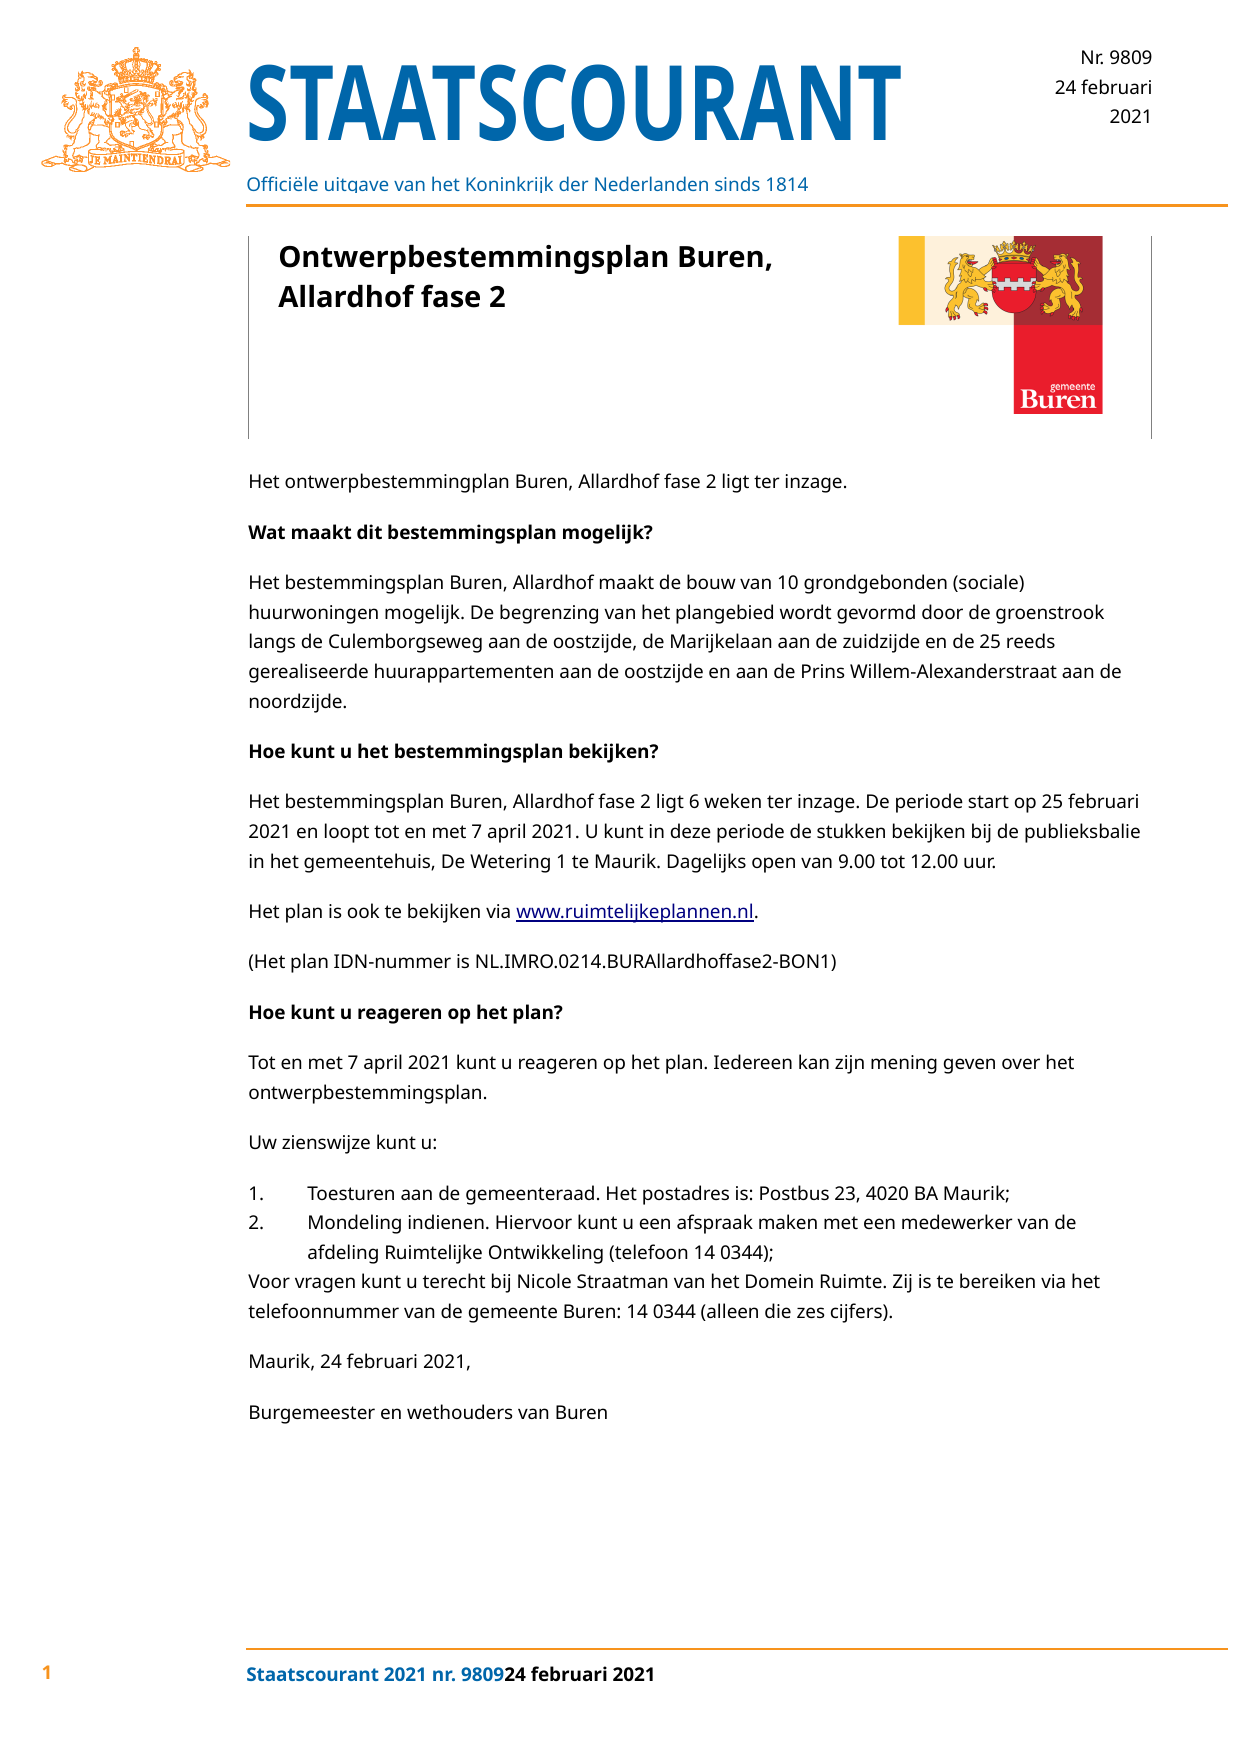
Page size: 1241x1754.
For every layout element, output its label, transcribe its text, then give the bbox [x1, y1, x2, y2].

text (Het plan IDN-nummer is NL.IMRO.0214.BURAllardhoffase2-BON1) [248, 949, 1152, 974]
table_header [850, 236, 898, 413]
text Uw zienswijze kunt u: [248, 1129, 1152, 1155]
table_header Ontwerpbestemmingsplan Buren, Allardhof fase 2 [249, 236, 850, 439]
table_header [850, 414, 1151, 439]
text Wat maakt dit bestemmingsplan mogelijk? [248, 519, 1152, 545]
text Het ontwerpbestemmingplan Buren, Allardhof fase 2 ligt ter inzage. [248, 469, 1152, 494]
list Toesturen aan de gemeenteraad. Het postadres is: Postbus 23, 4020 BA Maurik; [248, 1180, 1152, 1206]
table_header [1103, 236, 1151, 413]
picture [898, 236, 1103, 414]
text Het bestemmingsplan Buren, Allardhof fase 2 ligt 6 weken ter inzage. De periode start op 25 februari 2021 en loopt tot en met 7 april 2021. U kunt in deze periode de stukken bekijken bij de publieksbalie in het gemeentehuis, De Wetering 1 te Maurik. Dagelijks open van 9.00 tot 12.00 uur. [248, 789, 1152, 873]
text Het bestemmingsplan Buren, Allardhof maakt de bouw van 10 grondgebonden (sociale) huurwoningen mogelijk. De begrenzing van het plangebied wordt gevormd door de groenstrook langs de Culemborgseweg aan de oostzijde, de Marijkelaan aan de zuidzijde en de 25 reeds gerealiseerde huurappartementen aan de oostzijde en aan de Prins Willem-Alexanderstraat aan de noordzijde. [248, 569, 1152, 713]
picture [41, 47, 231, 172]
text Het plan is ook te bekijken via www.ruimtelijkeplannen.nl. [248, 898, 1152, 924]
list Mondeling indienen. Hiervoor kunt u een afspraak maken met een medewerker van de afdeling Ruimtelijke Ontwikkeling (telefoon 14 0344); [248, 1209, 1152, 1265]
text Burgemeester en wethouders van Buren [248, 1399, 1152, 1425]
text Hoe kunt u het bestemmingsplan bekijken? [248, 738, 1152, 764]
text Maurik, 24 februari 2021, [248, 1349, 1152, 1374]
text Tot en met 7 april 2021 kunt u reageren op het plan. Iedereen kan zijn mening geven over het ontwerpbestemmingsplan. [248, 1049, 1152, 1105]
text Voor vragen kunt u terecht bij Nicole Straatman van het Domein Ruimte. Zij is te bereiken via het telefoonnummer van de gemeente Buren: 14 0344 (alleen die zes cijfers). [248, 1269, 1152, 1324]
text Hoe kunt u reageren op het plan? [248, 999, 1152, 1025]
